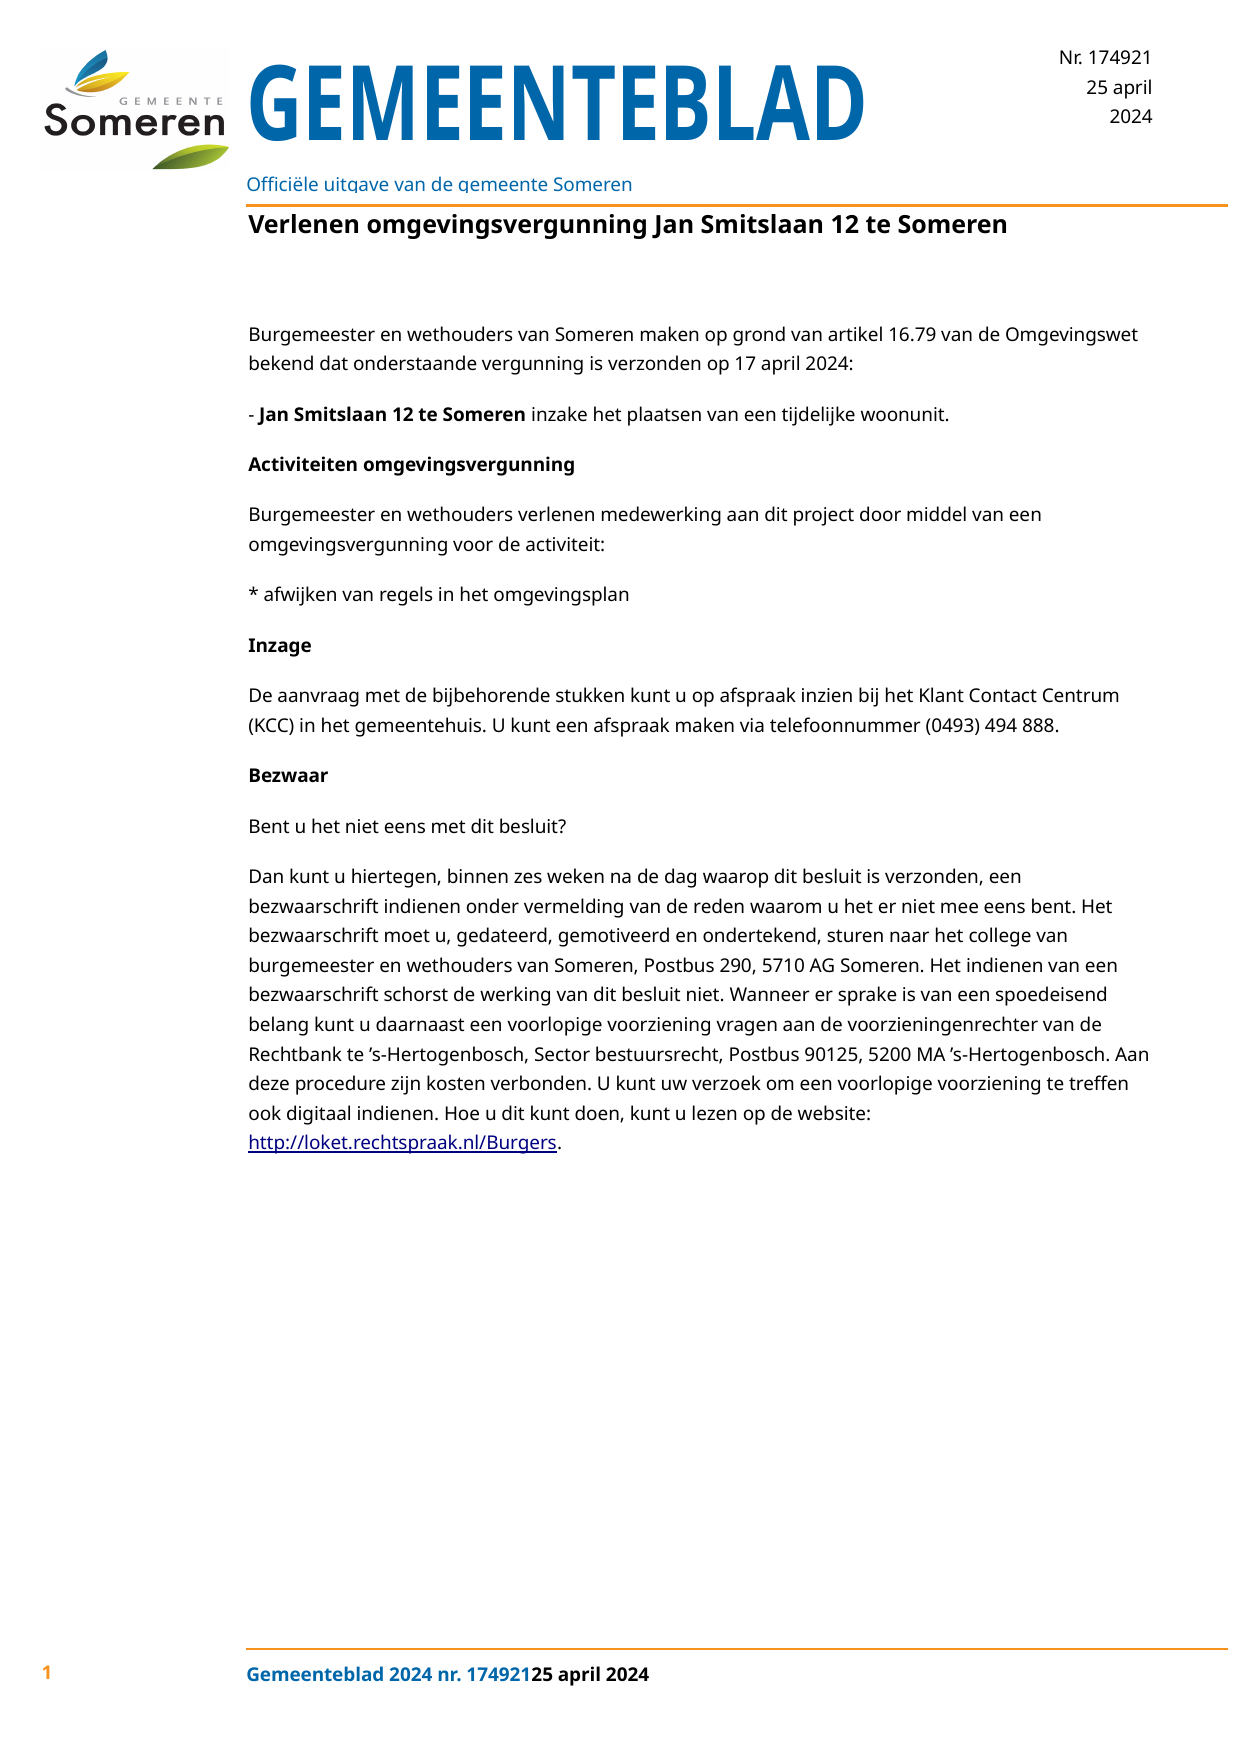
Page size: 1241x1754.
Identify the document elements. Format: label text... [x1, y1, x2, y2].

text Burgemeester en wethouders verlenen medewerking aan dit project door middel van een omgevingsvergunning voor de activiteit: [248, 502, 1152, 557]
text Inzage [248, 632, 1152, 658]
text - Jan Smitslaan 12 te Someren inzake het plaatsen van een tijdelijke woonunit. [248, 401, 1152, 426]
text * afwijken van regels in het omgevingsplan [248, 582, 1152, 607]
text Dan kunt u hiertegen, binnen zes weken na de dag waarop dit besluit is verzonden, een bezwaarschrift indienen onder vermelding van de reden waarom u het er niet mee eens bent. Het bezwaarschrift moet u, gedateerd, gemotiveerd en ondertekend, sturen naar het college van burgemeester en wethouders van Someren, Postbus 290, 5710 AG Someren. Het indienen van een bezwaarschrift schorst de werking van dit besluit niet. Wanneer er sprake is van een spoedeisend belang kunt u daarnaast een voorlopige voorziening vragen aan de voorzieningenrechter van de Rechtbank te ’s-Hertogenbosch, Sector bestuursrecht, Postbus 90125, 5200 MA ’s-Hertogenbosch. Aan deze procedure zijn kosten verbonden. U kunt uw verzoek om een voorlopige voorziening te treffen ook digitaal indienen. Hoe u dit kunt doen, kunt u lezen op de website: http://loket.rechtspraak.nl/Burgers. [248, 863, 1152, 1155]
text Burgemeester en wethouders van Someren maken op grond van artikel 16.79 van de Omgevingswet bekend dat onderstaande vergunning is verzonden op 17 april 2024: [248, 321, 1152, 376]
text Verlenen omgevingsvergunning Jan Smitslaan 12 te Someren [248, 207, 1152, 241]
text Bent u het niet eens met dit besluit? [248, 813, 1152, 838]
text Activiteiten omgevingsvergunning [248, 451, 1152, 477]
picture [41, 47, 231, 172]
text Bezwaar [248, 762, 1152, 788]
text De aanvraag met de bijbehorende stukken kunt u op afspraak inzien bij het Klant Contact Centrum (KCC) in het gemeentehuis. U kunt een afspraak maken via telefoonnummer (0493) 494 888. [248, 682, 1152, 738]
